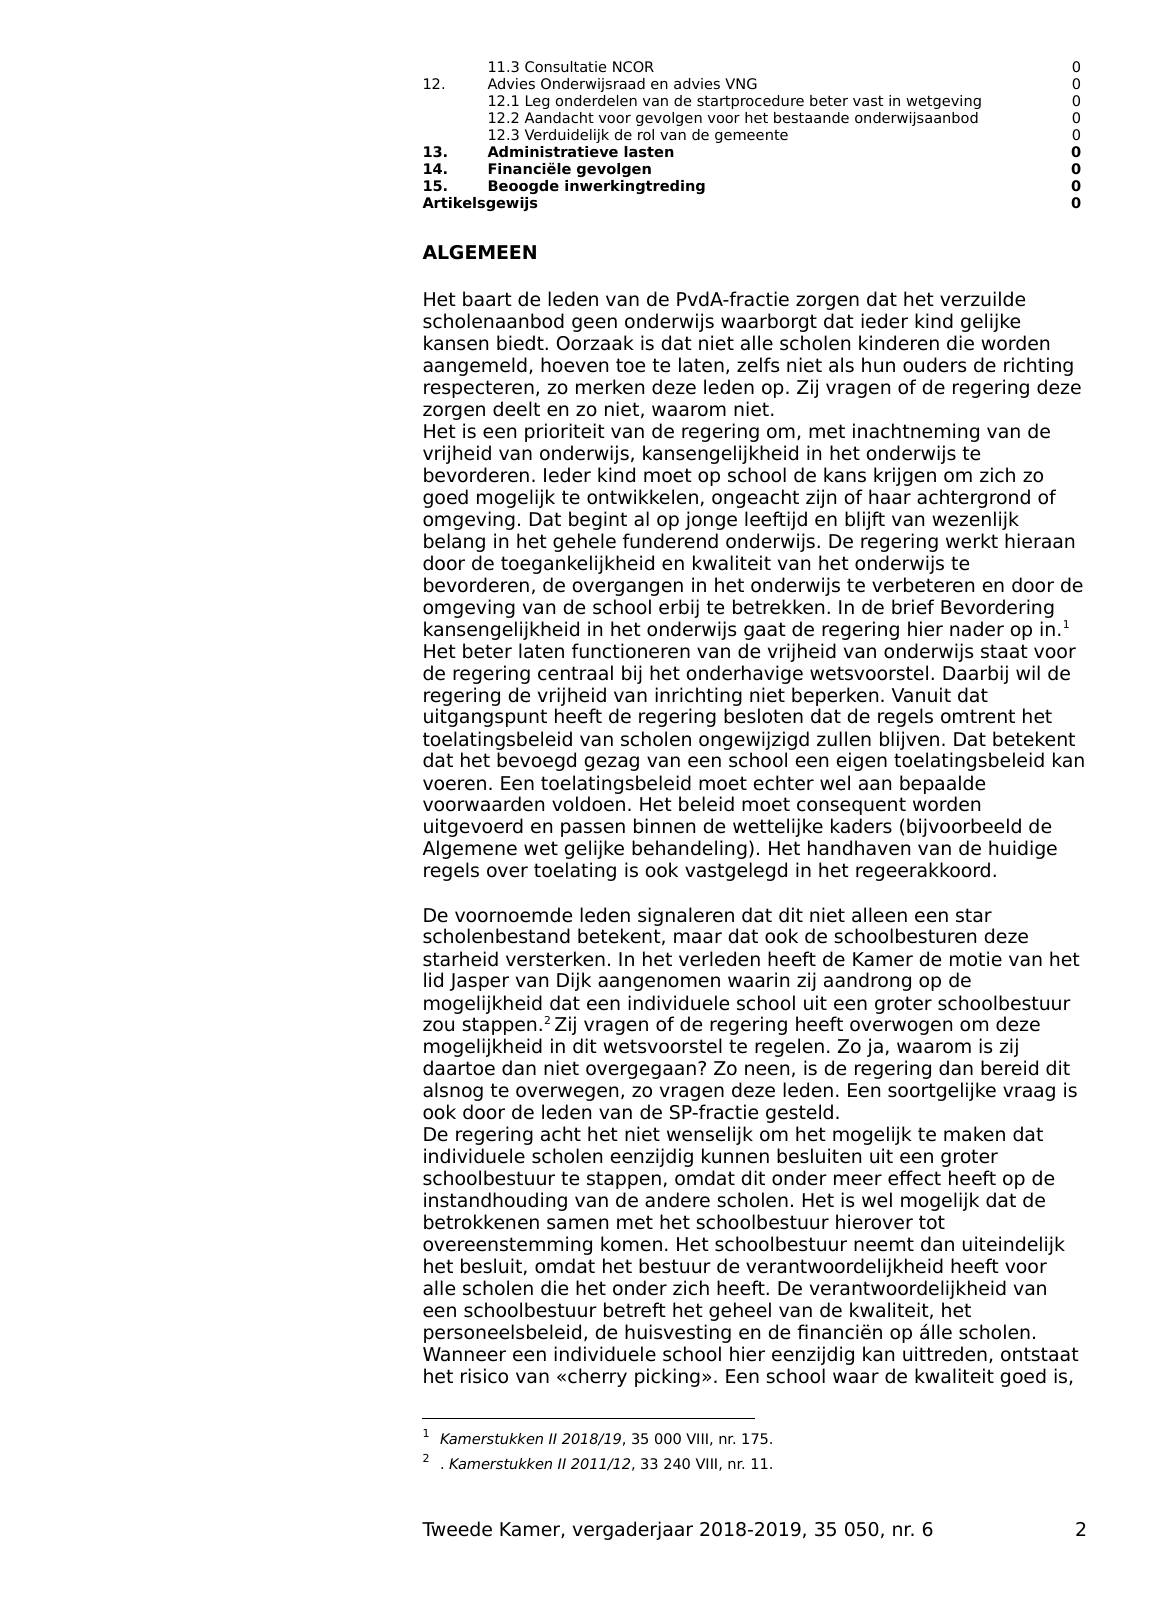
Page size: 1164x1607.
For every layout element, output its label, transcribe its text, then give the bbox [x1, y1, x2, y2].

table_cell 13. [422, 144, 481, 161]
table_cell 0 [1013, 76, 1087, 93]
table_cell Beoogde inwerkingtreding [481, 178, 1013, 195]
text Het baart de leden van de PvdA-fractie zorgen dat het verzuilde scholenaanbod geen onderwijs waarborgt dat ieder kind gelijke kansen biedt. Oorzaak is dat niet alle scholen kinderen die worden aangemeld, hoeven toe te laten, zelfs niet als hun ouders de richting respecteren, zo merken deze leden op. Zij vragen of de regering deze zorgen deelt en zo niet, waarom niet. [422, 289, 1087, 421]
table_cell 0 [1013, 127, 1087, 144]
table_cell 0 [1013, 110, 1087, 127]
table_cell Administratieve lasten [481, 144, 1013, 161]
table_cell [422, 93, 481, 110]
table_cell 0 [1013, 161, 1087, 178]
text Kamerstukken II 2018/19, 35 000 VIII, nr. 175. [422, 1427, 1087, 1449]
table_cell 0 [1013, 144, 1087, 161]
text Het is een prioriteit van de regering om, met inachtneming van de vrijheid van onderwijs, kansengelijkheid in het onderwijs te bevorderen. Ieder kind moet op school de kans krijgen om zich zo goed mogelijk te ontwikkelen, ongeacht zijn of haar achtergrond of omgeving. Dat begint al op jonge leeftijd en blijft van wezenlijk belang in het gehele funderend onderwijs. De regering werkt hieraan door de toegankelijkheid en kwaliteit van het onderwijs te bevorderen, de overgangen in het onderwijs te verbeteren en door de omgeving van de school erbij te betrekken. In de brief Bevordering kansengelijkheid in het onderwijs gaat de regering hier nader op in. Het beter laten functioneren van de vrijheid van onderwijs staat voor de regering centraal bij het onderhavige wetsvoorstel. Daarbij wil de regering de vrijheid van inrichting niet beperken. Vanuit dat uitgangspunt heeft de regering besloten dat de regels omtrent het toelatingsbeleid van scholen ongewijzigd zullen blijven. Dat betekent dat het bevoegd gezag van een school een eigen toelatingsbeleid kan voeren. Een toelatingsbeleid moet echter wel aan bepaalde voorwaarden voldoen. Het beleid moet consequent worden uitgevoerd en passen binnen de wettelijke kaders (bijvoorbeeld de Algemene wet gelijke behandeling). Het handhaven van de huidige regels over toelating is ook vastgelegd in het regeerakkoord. [422, 421, 1087, 882]
table_cell Advies Onderwijsraad en advies VNG [481, 76, 1013, 93]
subtitle ALGEMEEN [422, 242, 1087, 264]
text De voornoemde leden signaleren dat dit niet alleen een star scholenbestand betekent, maar dat ook de schoolbesturen deze starheid versterken. In het verleden heeft de Kamer de motie van het lid Jasper van Dijk aangenomen waarin zij aandrong op de mogelijkheid dat een individuele school uit een groter schoolbestuur zou stappen.Zij vragen of de regering heeft overwogen om deze mogelijkheid in dit wetsvoorstel te regelen. Zo ja, waarom is zij daartoe dan niet overgegaan? Zo neen, is de regering dan bereid dit alsnog te overwegen, zo vragen deze leden. Een soortgelijke vraag is ook door de leden van de SP-fractie gesteld. [422, 904, 1087, 1124]
table_cell 0 [1013, 178, 1087, 195]
table_cell 12.2 Aandacht voor gevolgen voor het bestaande onderwijsaanbod [481, 110, 1013, 127]
table_cell 11.3 Consultatie NCOR [481, 59, 1013, 76]
table_cell Financiële gevolgen [481, 161, 1013, 178]
table_cell 14. [422, 161, 481, 178]
table_cell 12. [422, 76, 481, 93]
table_cell Artikelsgewijs [422, 195, 1013, 212]
text . Kamerstukken II 2011/12, 33 240 VIII, nr. 11. [422, 1452, 1087, 1474]
table_cell 0 [1013, 195, 1087, 212]
text De regering acht het niet wenselijk om het mogelijk te maken dat individuele scholen eenzijdig kunnen besluiten uit een groter schoolbestuur te stappen, omdat dit onder meer effect heeft op de instandhouding van de andere scholen. Het is wel mogelijk dat de betrokkenen samen met het schoolbestuur hierover tot overeenstemming komen. Het schoolbestuur neemt dan uiteindelijk het besluit, omdat het bestuur de verantwoordelijkheid heeft voor alle scholen die het onder zich heeft. De verantwoordelijkheid van een schoolbestuur betreft het geheel van de kwaliteit, het personeelsbeleid, de huisvesting en de financiën op álle scholen. Wanneer een individuele school hier eenzijdig kan uittreden, ontstaat het risico van «cherry picking». Een school waar de kwaliteit goed is, [422, 1124, 1087, 1388]
table_cell [422, 127, 481, 144]
table_cell 0 [1013, 59, 1087, 76]
table_cell 0 [1013, 93, 1087, 110]
table_cell [422, 59, 481, 76]
table_cell 15. [422, 178, 481, 195]
table_cell [422, 110, 481, 127]
table_cell 12.3 Verduidelijk de rol van de gemeente [481, 127, 1013, 144]
table_cell 12.1 Leg onderdelen van de startprocedure beter vast in wetgeving [481, 93, 1013, 110]
